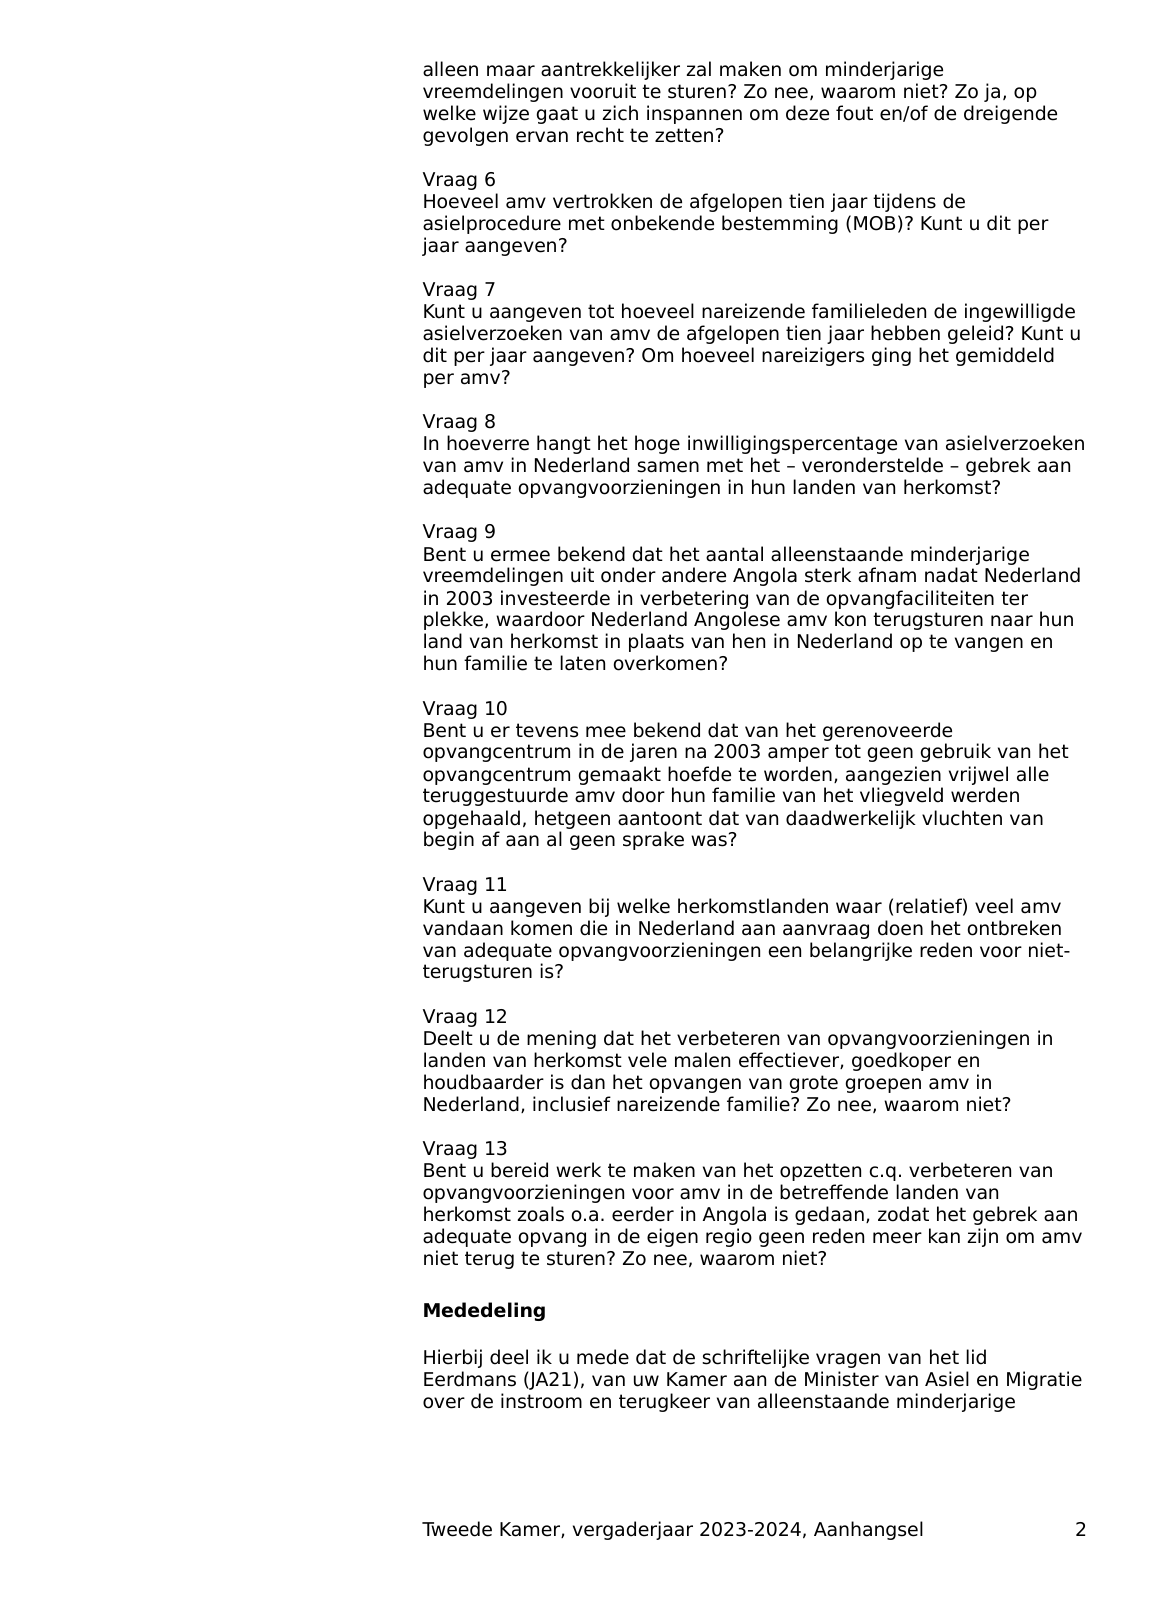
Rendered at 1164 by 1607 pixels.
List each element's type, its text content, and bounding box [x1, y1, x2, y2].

text alleen maar aantrekkelijker zal maken om minderjarige vreemdelingen vooruit te sturen? Zo nee, waarom niet? Zo ja, op welke wijze gaat u zich inspannen om deze fout en/of de dreigende gevolgen ervan recht te zetten? [422, 59, 1087, 147]
text Hoeveel amv vertrokken de afgelopen tien jaar tijdens de asielprocedure met onbekende bestemming (MOB)? Kunt u dit per jaar aangeven? [422, 191, 1087, 257]
text Vraag 9 [422, 521, 1087, 543]
text In hoeverre hangt het hoge inwilligingspercentage van asielverzoeken van amv in Nederland samen met het – veronderstelde – gebrek aan adequate opvangvoorzieningen in hun landen van herkomst? [422, 433, 1087, 499]
text Bent u er tevens mee bekend dat van het gerenoveerde opvangcentrum in de jaren na 2003 amper tot geen gebruik van het opvangcentrum gemaakt hoefde te worden, aangezien vrijwel alle teruggestuurde amv door hun familie van het vliegveld werden opgehaald, hetgeen aantoont dat van daadwerkelijk vluchten van begin af aan al geen sprake was? [422, 719, 1087, 851]
text Vraag 10 [422, 697, 1087, 719]
subtitle Mededeling [422, 1299, 1087, 1322]
text Kunt u aangeven bij welke herkomstlanden waar (relatief) veel amv vandaan komen die in Nederland aan aanvraag doen het ontbreken van adequate opvangvoorzieningen een belangrijke reden voor niet-terugsturen is? [422, 896, 1087, 983]
text Vraag 11 [422, 873, 1087, 896]
text Kunt u aangeven tot hoeveel nareizende familieleden de ingewilligde asielverzoeken van amv de afgelopen tien jaar hebben geleid? Kunt u dit per jaar aangeven? Om hoeveel nareizigers ging het gemiddeld per amv? [422, 301, 1087, 389]
text Vraag 6 [422, 169, 1087, 191]
text Vraag 12 [422, 1006, 1087, 1028]
text Vraag 8 [422, 411, 1087, 433]
text Bent u ermee bekend dat het aantal alleenstaande minderjarige vreemdelingen uit onder andere Angola sterk afnam nadat Nederland in 2003 investeerde in verbetering van de opvangfaciliteiten ter plekke, waardoor Nederland Angolese amv kon terugsturen naar hun land van herkomst in plaats van hen in Nederland op te vangen en hun familie te laten overkomen? [422, 543, 1087, 675]
text Vraag 7 [422, 279, 1087, 301]
text Deelt u de mening dat het verbeteren van opvangvoorzieningen in landen van herkomst vele malen effectiever, goedkoper en houdbaarder is dan het opvangen van grote groepen amv in Nederland, inclusief nareizende familie? Zo nee, waarom niet? [422, 1028, 1087, 1116]
text Bent u bereid werk te maken van het opzetten c.q. verbeteren van opvangvoorzieningen voor amv in de betreffende landen van herkomst zoals o.a. eerder in Angola is gedaan, zodat het gebrek aan adequate opvang in de eigen regio geen reden meer kan zijn om amv niet terug te sturen? Zo nee, waarom niet? [422, 1160, 1087, 1269]
text Vraag 13 [422, 1138, 1087, 1160]
text Hierbij deel ik u mede dat de schriftelijke vragen van het lid Eerdmans (JA21), van uw Kamer aan de Minister van Asiel en Migratie over de instroom en terugkeer van alleenstaande minderjarige [422, 1347, 1087, 1412]
